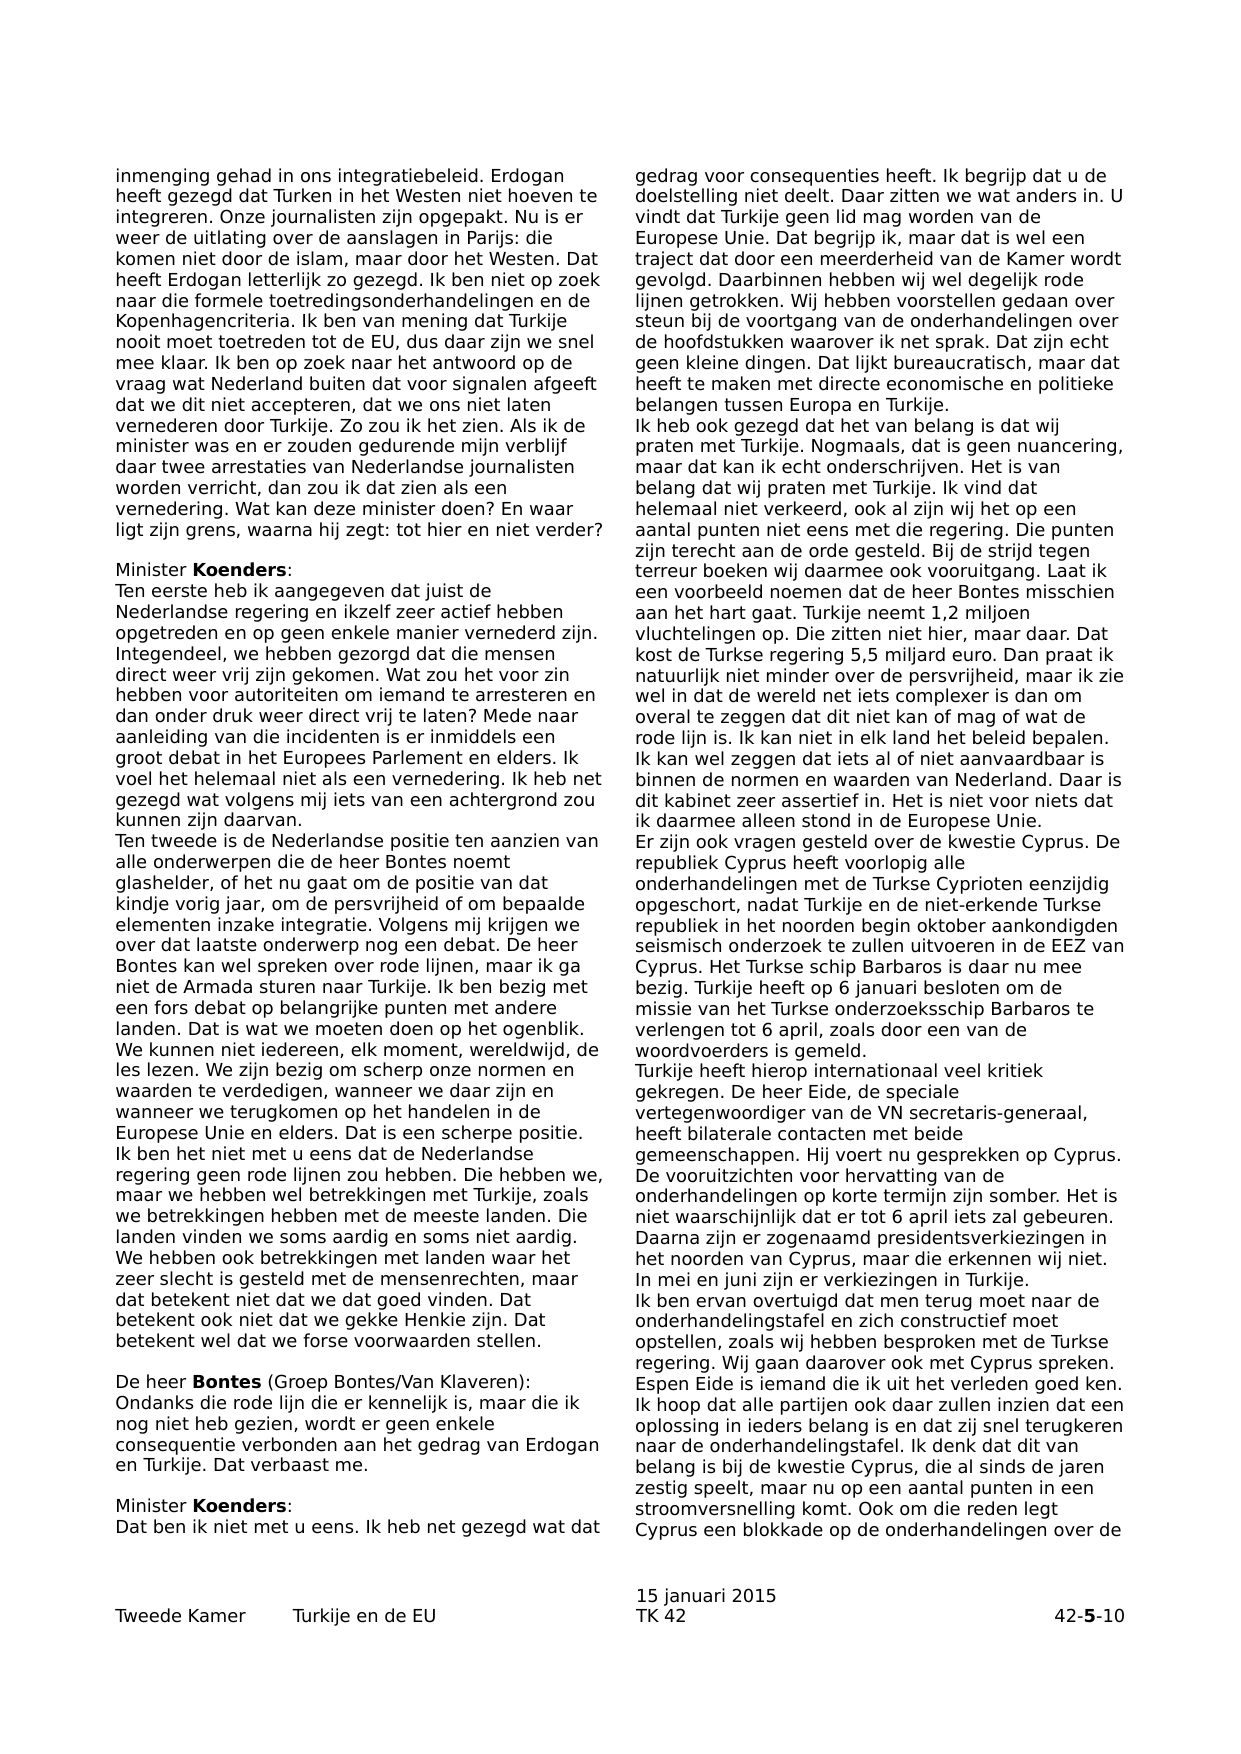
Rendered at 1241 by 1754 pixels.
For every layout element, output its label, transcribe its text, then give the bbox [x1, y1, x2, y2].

text gedrag voor consequenties heeft. Ik begrijp dat u de doelstelling niet deelt. Daar zitten we wat anders in. U vindt dat Turkije geen lid mag worden van de Europese Unie. Dat begrijp ik, maar dat is wel een traject dat door een meerderheid van de Kamer wordt gevolgd. Daarbinnen hebben wij wel degelijk rode lijnen getrokken. Wij hebben voorstellen gedaan over steun bij de voortgang van de onderhandelingen over de hoofdstukken waarover ik net sprak. Dat zijn echt geen kleine dingen. Dat lijkt bureaucratisch, maar dat heeft te maken met directe economische en politieke belangen tussen Europa en Turkije. [635, 165, 1125, 415]
text Ondanks die rode lijn die er kennelijk is, maar die ik nog niet heb gezien, wordt er geen enkele consequentie verbonden aan het gedrag van Erdogan en Turkije. Dat verbaast me. [115, 1393, 605, 1476]
text Ten tweede is de Nederlandse positie ten aanzien van alle onderwerpen die de heer Bontes noemt glashelder, of het nu gaat om de positie van dat kindje vorig jaar, om de persvrijheid of om bepaalde elementen inzake integratie. Volgens mij krijgen we over dat laatste onderwerp nog een debat. De heer Bontes kan wel spreken over rode lijnen, maar ik ga niet de Armada sturen naar Turkije. Ik ben bezig met een fors debat op belangrijke punten met andere landen. Dat is wat we moeten doen op het ogenblik. We kunnen niet iedereen, elk moment, wereldwijd, de les lezen. We zijn bezig om scherp onze normen en waarden te verdedigen, wanneer we daar zijn en wanneer we terugkomen op het handelen in de Europese Unie en elders. Dat is een scherpe positie. Ik ben het niet met u eens dat de Nederlandse regering geen rode lijnen zou hebben. Die hebben we, maar we hebben wel betrekkingen met Turkije, zoals we betrekkingen hebben met de meeste landen. Die landen vinden we soms aardig en soms niet aardig. We hebben ook betrekkingen met landen waar het zeer slecht is gesteld met de mensenrechten, maar dat betekent niet dat we dat goed vinden. Dat betekent ook niet dat we gekke Henkie zijn. Dat betekent wel dat we forse voorwaarden stellen. [115, 831, 605, 1352]
text inmenging gehad in ons integratiebeleid. Erdogan heeft gezegd dat Turken in het Westen niet hoeven te integreren. Onze journalisten zijn opgepakt. Nu is er weer de uitlating over de aanslagen in Parijs: die komen niet door de islam, maar door het Westen. Dat heeft Erdogan letterlijk zo gezegd. Ik ben niet op zoek naar die formele toetredingsonderhandelingen en de Kopenhagencriteria. Ik ben van mening dat Turkije nooit moet toetreden tot de EU, dus daar zijn we snel mee klaar. Ik ben op zoek naar het antwoord op de vraag wat Nederland buiten dat voor signalen afgeeft dat we dit niet accepteren, dat we ons niet laten vernederen door Turkije. Zo zou ik het zien. Als ik de minister was en er zouden gedurende mijn verblijf daar twee arrestaties van Nederlandse journalisten worden verricht, dan zou ik dat zien als een vernedering. Wat kan deze minister doen? En waar ligt zijn grens, waarna hij zegt: tot hier en niet verder? [115, 165, 605, 540]
text Turkije heeft hierop internationaal veel kritiek gekregen. De heer Eide, de speciale vertegenwoordiger van de VN secretaris-generaal, heeft bilaterale contacten met beide gemeenschappen. Hij voert nu gesprekken op Cyprus. De vooruitzichten voor hervatting van de onderhandelingen op korte termijn zijn somber. Het is niet waarschijnlijk dat er tot 6 april iets zal gebeuren. Daarna zijn er zogenaamd presidentsverkiezingen in het noorden van Cyprus, maar die erkennen wij niet. In mei en juni zijn er verkiezingen in Turkije. [635, 1061, 1125, 1290]
text Minister Koenders: [115, 560, 605, 581]
text Minister Koenders: [115, 1496, 605, 1517]
text Er zijn ook vragen gesteld over de kwestie Cyprus. De republiek Cyprus heeft voorlopig alle onderhandelingen met de Turkse Cyprioten eenzijdig opgeschort, nadat Turkije en de niet-erkende Turkse republiek in het noorden begin oktober aankondigden seismisch onderzoek te zullen uitvoeren in de EEZ van Cyprus. Het Turkse schip Barbaros is daar nu mee bezig. Turkije heeft op 6 januari besloten om de missie van het Turkse onderzoeksschip Barbaros te verlengen tot 6 april, zoals door een van de woordvoerders is gemeld. [635, 832, 1125, 1061]
text Ten eerste heb ik aangegeven dat juist de Nederlandse regering en ikzelf zeer actief hebben opgetreden en op geen enkele manier vernederd zijn. Integendeel, we hebben gezorgd dat die mensen direct weer vrij zijn gekomen. Wat zou het voor zin hebben voor autoriteiten om iemand te arresteren en dan onder druk weer direct vrij te laten? Mede naar aanleiding van die incidenten is er inmiddels een groot debat in het Europees Parlement en elders. Ik voel het helemaal niet als een vernedering. Ik heb net gezegd wat volgens mij iets van een achtergrond zou kunnen zijn daarvan. [115, 581, 605, 831]
text Ik ben ervan overtuigd dat men terug moet naar de onderhandelingstafel en zich constructief moet opstellen, zoals wij hebben besproken met de Turkse regering. Wij gaan daarover ook met Cyprus spreken. Espen Eide is iemand die ik uit het verleden goed ken. Ik hoop dat alle partijen ook daar zullen inzien dat een oplossing in ieders belang is en dat zij snel terugkeren naar de onderhandelingstafel. Ik denk dat dit van belang is bij de kwestie Cyprus, die al sinds de jaren zestig speelt, maar nu op een aantal punten in een stroomversnelling komt. Ook om die reden legt Cyprus een blokkade op de onderhandelingen over de [635, 1290, 1125, 1540]
text Ik heb ook gezegd dat het van belang is dat wij praten met Turkije. Nogmaals, dat is geen nuancering, maar dat kan ik echt onderschrijven. Het is van belang dat wij praten met Turkije. Ik vind dat helemaal niet verkeerd, ook al zijn wij het op een aantal punten niet eens met die regering. Die punten zijn terecht aan de orde gesteld. Bij de strijd tegen terreur boeken wij daarmee ook vooruitgang. Laat ik een voorbeeld noemen dat de heer Bontes misschien aan het hart gaat. Turkije neemt 1,2 miljoen vluchtelingen op. Die zitten niet hier, maar daar. Dat kost de Turkse regering 5,5 miljard euro. Dan praat ik natuurlijk niet minder over de persvrijheid, maar ik zie wel in dat de wereld net iets complexer is dan om overal te zeggen dat dit niet kan of mag of wat de rode lijn is. Ik kan niet in elk land het beleid bepalen. Ik kan wel zeggen dat iets al of niet aanvaardbaar is binnen de normen en waarden van Nederland. Daar is dit kabinet zeer assertief in. Het is niet voor niets dat ik daarmee alleen stond in de Europese Unie. [635, 415, 1125, 832]
text De heer Bontes (Groep Bontes/Van Klaveren): [115, 1372, 605, 1393]
text Dat ben ik niet met u eens. Ik heb net gezegd wat dat [115, 1517, 605, 1537]
